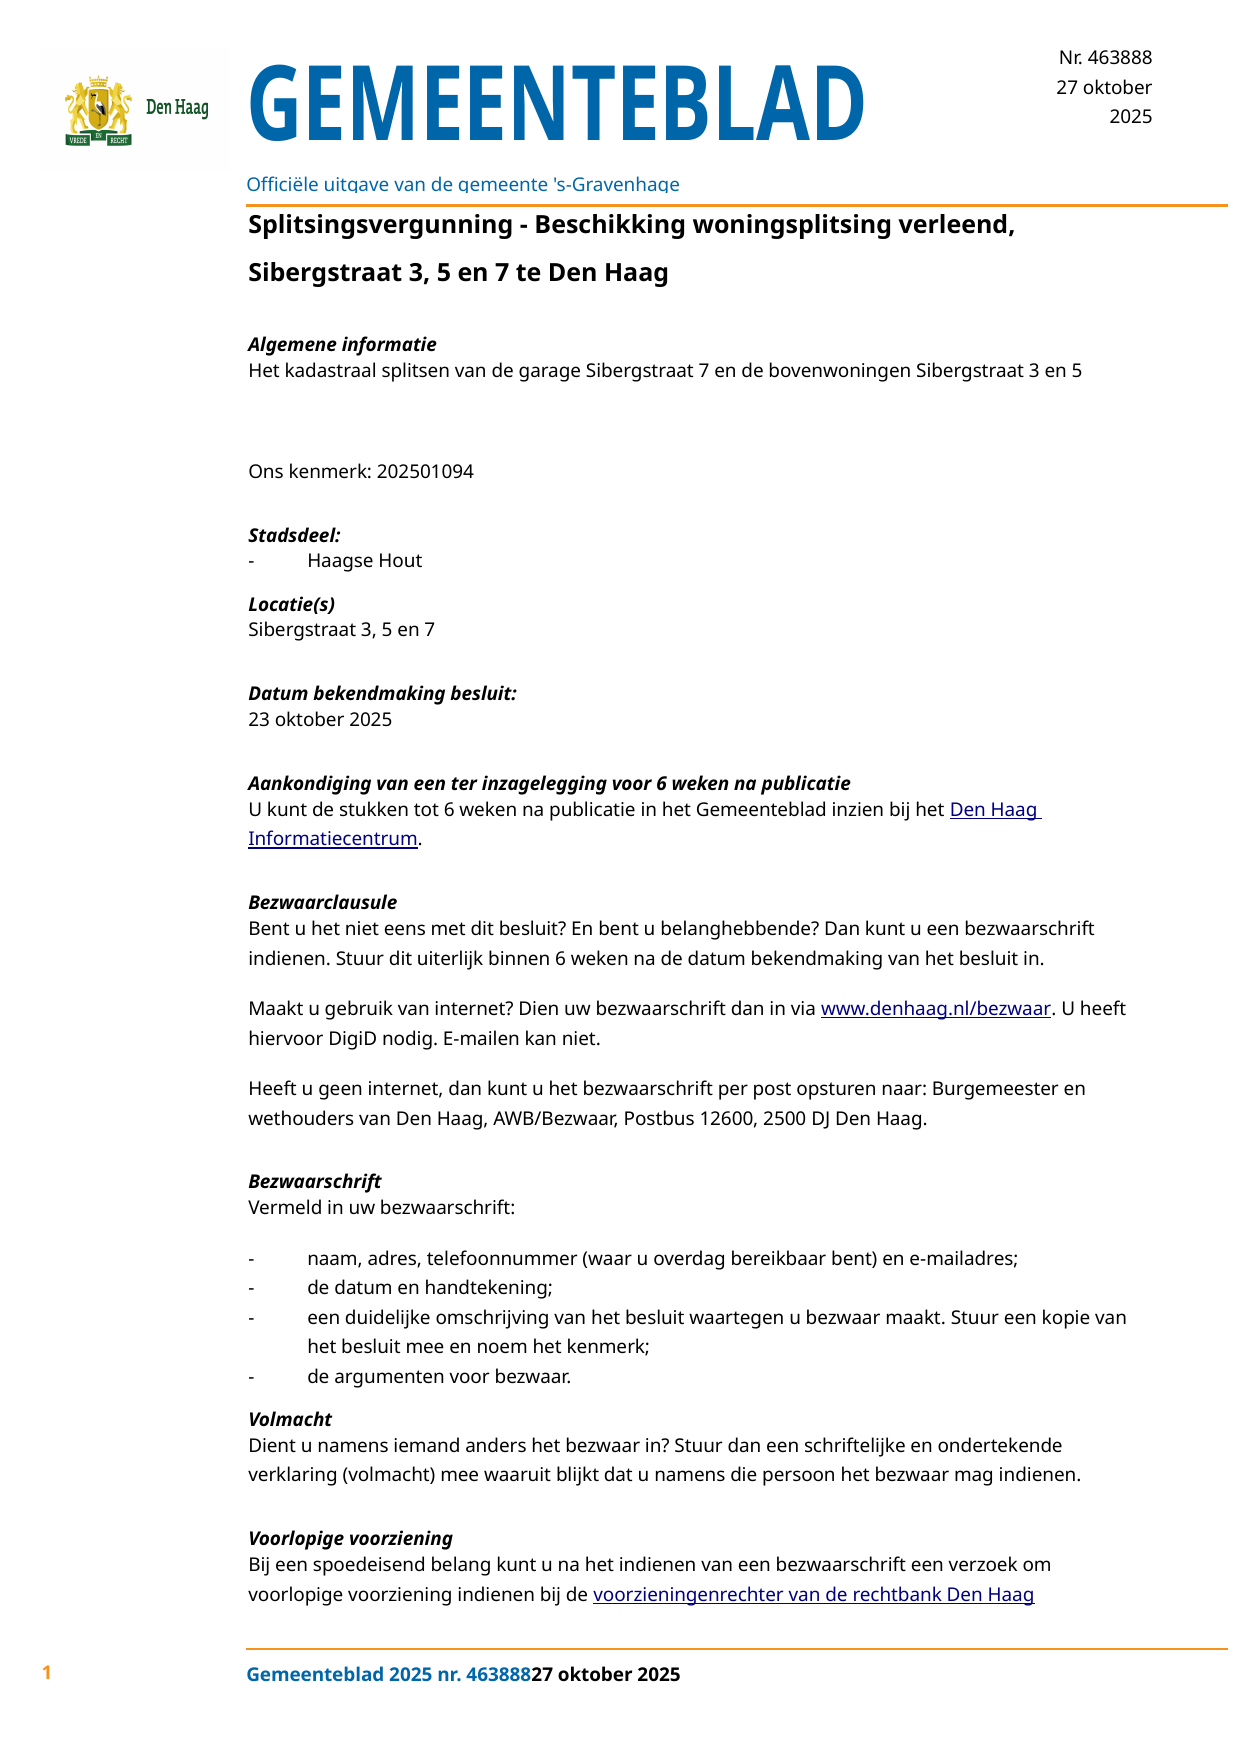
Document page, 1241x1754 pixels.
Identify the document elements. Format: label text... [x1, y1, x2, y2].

list de datum en handtekening; [248, 1274, 1152, 1300]
text Bezwaarclausule [248, 889, 1152, 915]
text Stadsdeel: [248, 522, 1152, 548]
text Locatie(s) [248, 591, 1152, 617]
text 23 oktober 2025 [248, 706, 1152, 732]
text Ons kenmerk: 202501094 [248, 458, 1152, 484]
list Haagse Hout [248, 548, 1152, 573]
text Vermeld in uw bezwaarschrift: [248, 1194, 1152, 1220]
text Sibergstraat 3, 5 en 7 [248, 617, 1152, 642]
text Aankondiging van een ter inzagelegging voor 6 weken na publicatie [248, 770, 1152, 796]
list een duidelijke omschrijving van het besluit waartegen u bezwaar maakt. Stuur een kopie van het besluit mee en noem het kenmerk; [248, 1304, 1152, 1359]
text Datum bekendmaking besluit: [248, 681, 1152, 706]
list naam, adres, telefoonnummer (waar u overdag bereikbaar bent) en e-mailadres; [248, 1245, 1152, 1271]
text Volmacht [248, 1406, 1152, 1432]
text Heeft u geen internet, dan kunt u het bezwaarschrift per post opsturen naar: Burgemeester en wethouders van Den Haag, AWB/Bezwaar, Postbus 12600, 2500 DJ Den Haag. [248, 1075, 1152, 1131]
text Bezwaarschrift [248, 1169, 1152, 1194]
text Voorlopige voorziening [248, 1526, 1152, 1551]
text Maakt u gebruik van internet? Dien uw bezwaarschrift dan in via www.denhaag.nl/bezwaar. U heeft hiervoor DigiD nodig. E-mailen kan niet. [248, 995, 1152, 1051]
text Bent u het niet eens met dit besluit? En bent u belanghebbende? Dan kunt u een bezwaarschrift indienen. Stuur dit uiterlijk binnen 6 weken na de datum bekendmaking van het besluit in. [248, 915, 1152, 971]
text U kunt de stukken tot 6 weken na publicatie in het Gemeenteblad inzien bij het Den Haag Informatiecentrum. [248, 796, 1152, 851]
text Splitsingsvergunning - Beschikking woningsplitsing verleend, Sibergstraat 3, 5 en 7 te Den Haag [248, 207, 1152, 288]
picture [41, 47, 231, 172]
text Het kadastraal splitsen van de garage Sibergstraat 7 en de bovenwoningen Sibergstraat 3 en 5 [248, 357, 1152, 383]
text Dient u namens iemand anders het bezwaar in? Stuur dan een schriftelijke en ondertekende verklaring (volmacht) mee waaruit blijkt dat u namens die persoon het bezwaar mag indienen. [248, 1432, 1152, 1487]
text Bij een spoedeisend belang kunt u na het indienen van een bezwaarschrift een verzoek om voorlopige voorziening indienen bij de voorzieningenrechter van de rechtbank Den Haag [248, 1551, 1152, 1607]
list de argumenten voor bezwaar. [248, 1363, 1152, 1389]
text Algemene informatie [248, 331, 1152, 357]
